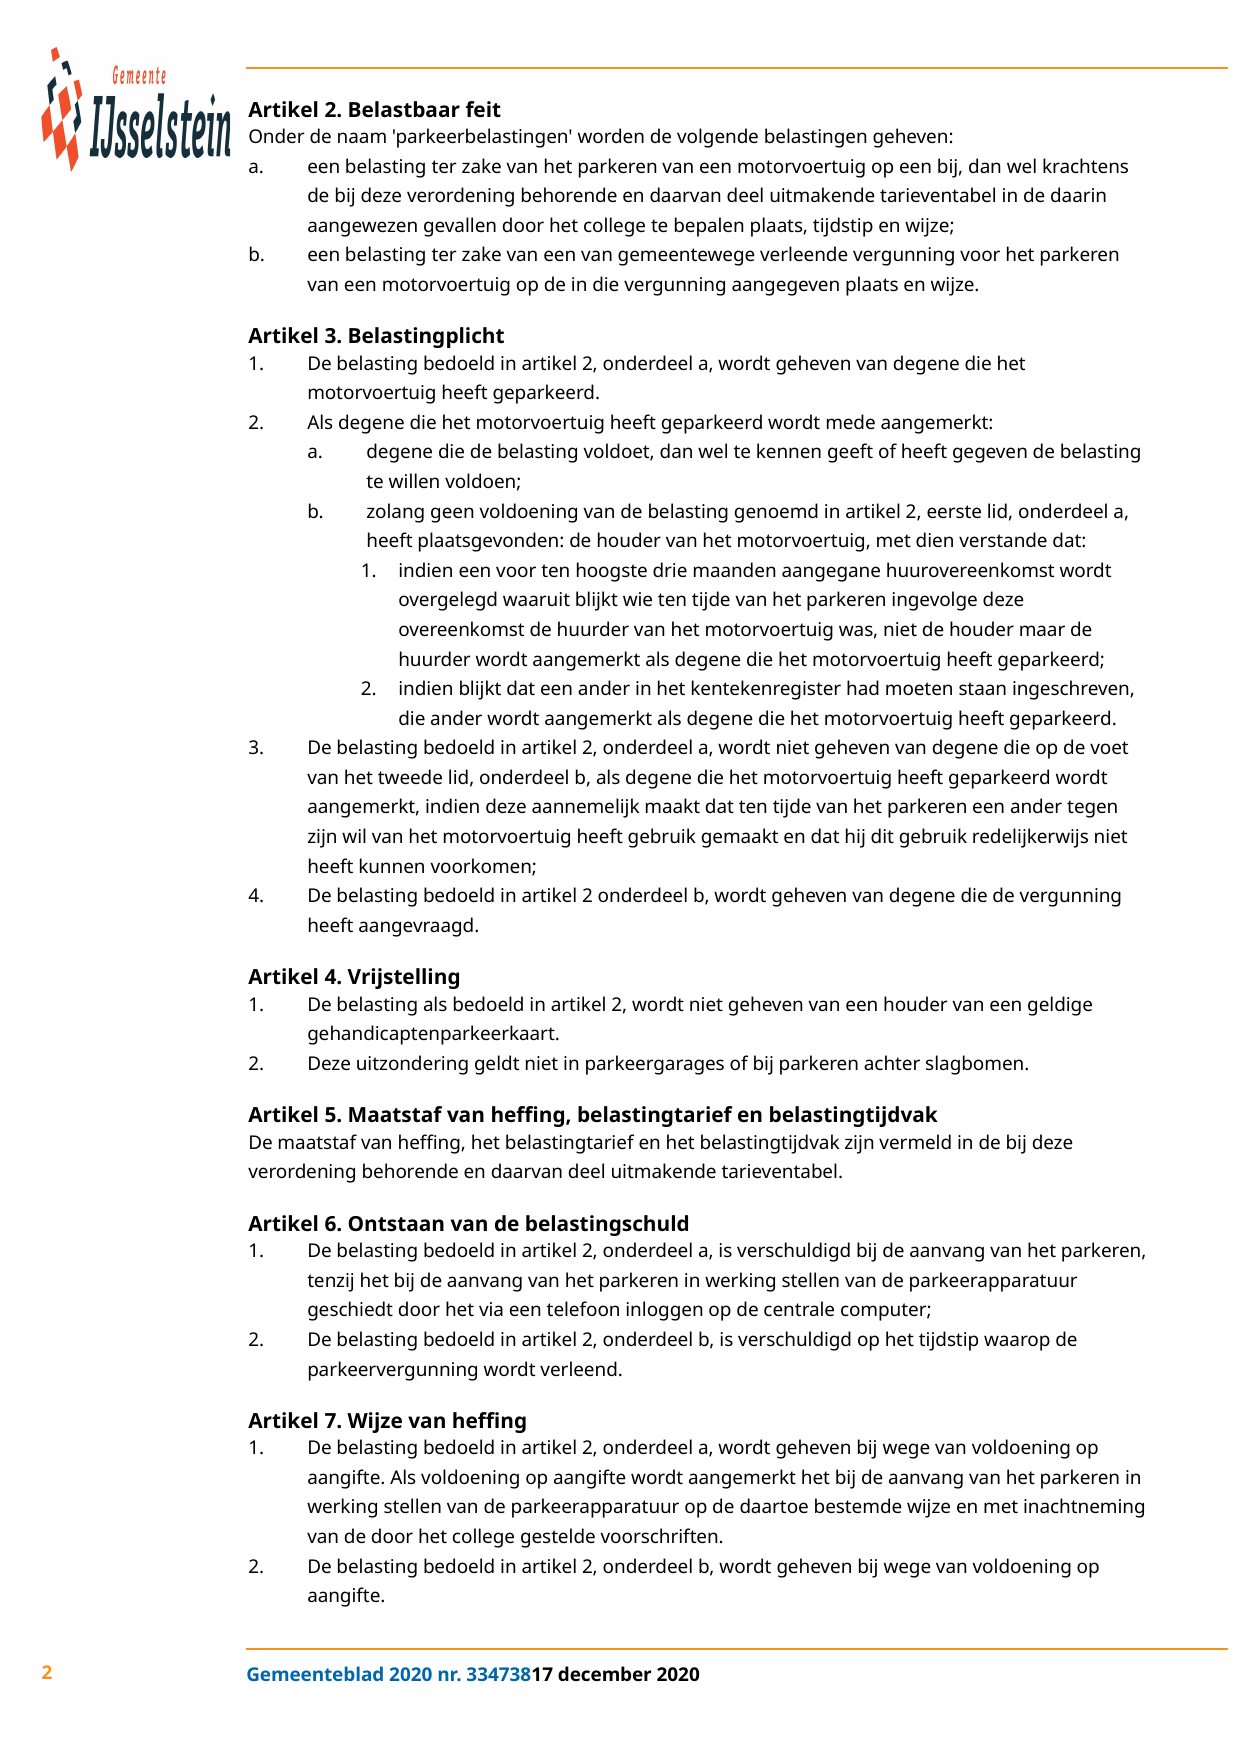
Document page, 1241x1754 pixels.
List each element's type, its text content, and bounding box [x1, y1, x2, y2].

text Onder de naam 'parkeerbelastingen' worden de volgende belastingen geheven: [248, 123, 1152, 149]
text Artikel 4. Vrijstelling [248, 962, 1152, 991]
text Artikel 2. Belastbaar feit [248, 95, 1152, 123]
text Artikel 5. Maatstaf van heffing, belastingtarief en belastingtijdvak [248, 1101, 1152, 1129]
list De belasting bedoeld in artikel 2, onderdeel a, is verschuldigd bij de aanvang van het parkeren, tenzij het bij de aanvang van het parkeren in werking stellen van de parkeerapparatuur geschiedt door het via een telefoon inloggen op de centrale computer; [248, 1237, 1152, 1322]
list indien blijkt dat een ander in het kentekenregister had moeten staan ingeschreven, die ander wordt aangemerkt als degene die het motorvoertuig heeft geparkeerd. [361, 675, 1152, 731]
list De belasting als bedoeld in artikel 2, wordt niet geheven van een houder van een geldige gehandicaptenparkeerkaart. [248, 991, 1152, 1046]
list een belasting ter zake van het parkeren van een motorvoertuig op een bij, dan wel krachtens de bij deze verordening behorende en daarvan deel uitmakende tarieventabel in de daarin aangewezen gevallen door het college te bepalen plaats, tijdstip en wijze; [248, 153, 1152, 238]
text Artikel 6. Ontstaan van de belastingschuld [248, 1209, 1152, 1237]
list indien een voor ten hoogste drie maanden aangegane huurovereenkomst wordt overgelegd waaruit blijkt wie ten tijde van het parkeren ingevolge deze overeenkomst de huurder van het motorvoertuig was, niet de houder maar de huurder wordt aangemerkt als degene die het motorvoertuig heeft geparkeerd; [361, 557, 1152, 672]
list degene die de belasting voldoet, dan wel te kennen geeft of heeft gegeven de belasting te willen voldoen; [307, 439, 1152, 494]
list De belasting bedoeld in artikel 2 onderdeel b, wordt geheven van degene die de vergunning heeft aangevraagd. [248, 882, 1152, 938]
list zolang geen voldoening van de belasting genoemd in artikel 2, eerste lid, onderdeel a, heeft plaatsgevonden: de houder van het motorvoertuig, met dien verstande dat: [307, 498, 1152, 553]
list De belasting bedoeld in artikel 2, onderdeel b, wordt geheven bij wege van voldoening op aangifte. [248, 1553, 1152, 1608]
list De belasting bedoeld in artikel 2, onderdeel b, is verschuldigd op het tijdstip waarop de parkeervergunning wordt verleend. [248, 1326, 1152, 1381]
list De belasting bedoeld in artikel 2, onderdeel a, wordt geheven bij wege van voldoening op aangifte. Als voldoening op aangifte wordt aangemerkt het bij de aanvang van het parkeren in werking stellen van de parkeerapparatuur op de daartoe bestemde wijze en met inachtneming van de door het college gestelde voorschriften. [248, 1434, 1152, 1549]
picture [41, 47, 231, 172]
text Artikel 3. Belastingplicht [248, 322, 1152, 350]
list Deze uitzondering geldt niet in parkeergarages of bij parkeren achter slagbomen. [248, 1050, 1152, 1076]
list De belasting bedoeld in artikel 2, onderdeel a, wordt geheven van degene die het motorvoertuig heeft geparkeerd. [248, 350, 1152, 405]
list een belasting ter zake van een van gemeentewege verleende vergunning voor het parkeren van een motorvoertuig op de in die vergunning aangegeven plaats en wijze. [248, 242, 1152, 297]
list De belasting bedoeld in artikel 2, onderdeel a, wordt niet geheven van degene die op de voet van het tweede lid, onderdeel b, als degene die het motorvoertuig heeft geparkeerd wordt aangemerkt, indien deze aannemelijk maakt dat ten tijde van het parkeren een ander tegen zijn wil van het motorvoertuig heeft gebruik gemaakt en dat hij dit gebruik redelijkerwijs niet heeft kunnen voorkomen; [248, 734, 1152, 879]
text De maatstaf van heffing, het belastingtarief en het belastingtijdvak zijn vermeld in de bij deze verordening behorende en daarvan deel uitmakende tarieventabel. [248, 1129, 1152, 1184]
list Als degene die het motorvoertuig heeft geparkeerd wordt mede aangemerkt: [248, 409, 1152, 435]
text Artikel 7. Wijze van heffing [248, 1406, 1152, 1434]
